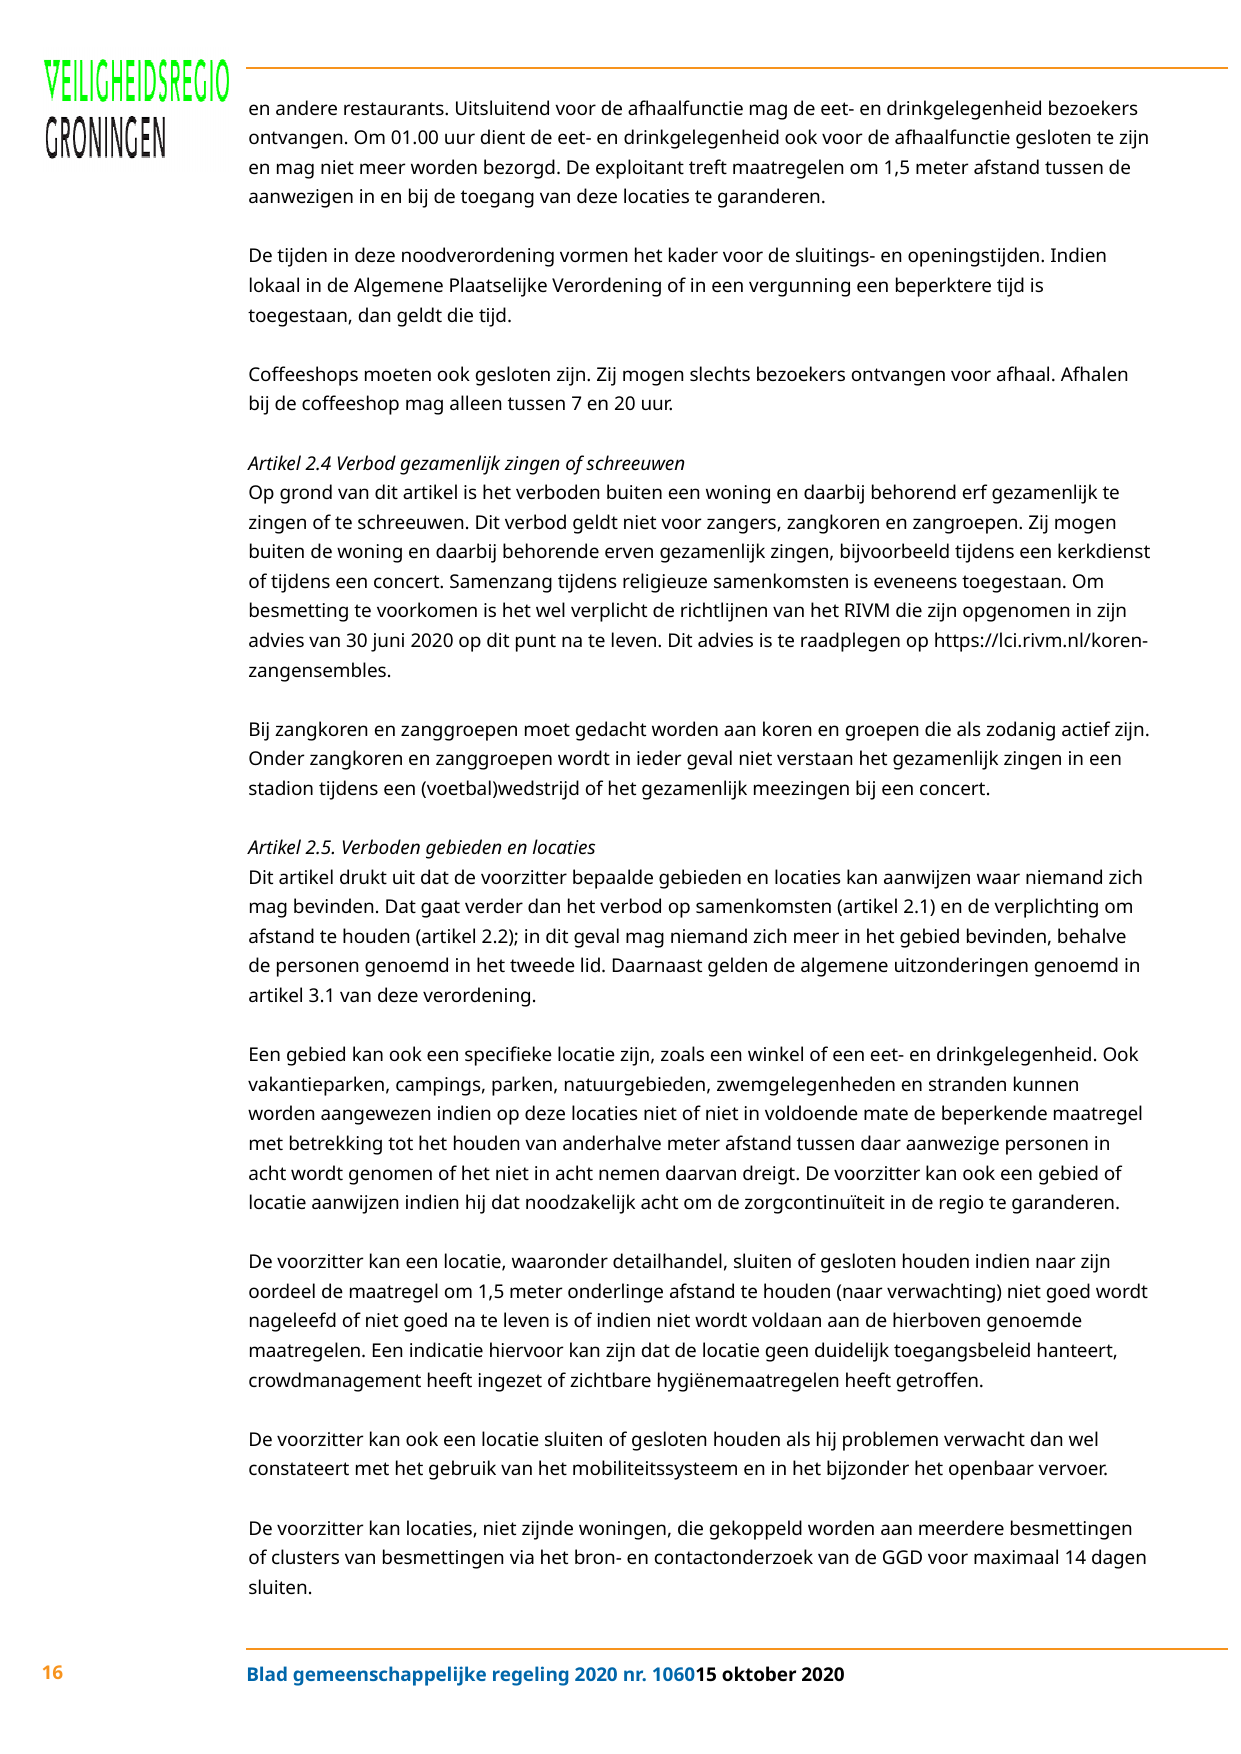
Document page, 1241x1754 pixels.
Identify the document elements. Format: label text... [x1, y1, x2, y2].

text De voorzitter kan locaties, niet zijnde woningen, die gekoppeld worden aan meerdere besmettingen of clusters van besmettingen via het bron- en contactonderzoek van de GGD voor maximaal 14 dagen sluiten. [248, 1515, 1152, 1600]
text Op grond van dit artikel is het verboden buiten een woning en daarbij behorend erf gezamenlijk te zingen of te schreeuwen. Dit verbod geldt niet voor zangers, zangkoren en zangroepen. Zij mogen buiten de woning en daarbij behorende erven gezamenlijk zingen, bijvoorbeeld tijdens een kerkdienst of tijdens een concert. Samenzang tijdens religieuze samenkomsten is eveneens toegestaan. Om besmetting te voorkomen is het wel verplicht de richtlijnen van het RIVM die zijn opgenomen in zijn advies van 30 juni 2020 op dit punt na te leven. Dit advies is te raadplegen op https://lci.rivm.nl/koren-zangensembles. [248, 479, 1152, 683]
text en andere restaurants. Uitsluitend voor de afhaalfunctie mag de eet- en drinkgelegenheid bezoekers ontvangen. Om 01.00 uur dient de eet- en drinkgelegenheid ook voor de afhaalfunctie gesloten te zijn en mag niet meer worden bezorgd. De exploitant treft maatregelen om 1,5 meter afstand tussen de aanwezigen in en bij de toegang van deze locaties te garanderen. [248, 95, 1152, 209]
text De voorzitter kan ook een locatie sluiten of gesloten houden als hij problemen verwacht dan wel constateert met het gebruik van het mobiliteitssysteem en in het bijzonder het openbaar vervoer. [248, 1426, 1152, 1481]
text Artikel 2.5. Verboden gebieden en locaties [248, 834, 1152, 860]
text Dit artikel drukt uit dat de voorzitter bepaalde gebieden en locaties kan aanwijzen waar niemand zich mag bevinden. Dat gaat verder dan het verbod op samenkomsten (artikel 2.1) en de verplichting om afstand te houden (artikel 2.2); in dit geval mag niemand zich meer in het gebied bevinden, behalve de personen genoemd in het tweede lid. Daarnaast gelden de algemene uitzonderingen genoemd in artikel 3.1 van deze verordening. [248, 864, 1152, 1008]
text Bij zangkoren en zanggroepen moet gedacht worden aan koren en groepen die als zodanig actief zijn. Onder zangkoren en zanggroepen wordt in ieder geval niet verstaan het gezamenlijk zingen in een stadion tijdens een (voetbal)wedstrijd of het gezamenlijk meezingen bij een concert. [248, 716, 1152, 801]
text Artikel 2.4 Verbod gezamenlijk zingen of schreeuwen [248, 450, 1152, 476]
text Een gebied kan ook een specifieke locatie zijn, zoals een winkel of een eet- en drinkgelegenheid. Ook vakantieparken, campings, parken, natuurgebieden, zwemgelegenheden en stranden kunnen worden aangewezen indien op deze locaties niet of niet in voldoende mate de beperkende maatregel met betrekking tot het houden van anderhalve meter afstand tussen daar aanwezige personen in acht wordt genomen of het niet in acht nemen daarvan dreigt. De voorzitter kan ook een gebied of locatie aanwijzen indien hij dat noodzakelijk acht om de zorgcontinuïteit in de regio te garanderen. [248, 1041, 1152, 1215]
text De voorzitter kan een locatie, waaronder detailhandel, sluiten of gesloten houden indien naar zijn oordeel de maatregel om 1,5 meter onderlinge afstand te houden (naar verwachting) niet goed wordt nageleefd of niet goed na te leven is of indien niet wordt voldaan aan de hierboven genoemde maatregelen. Een indicatie hiervoor kan zijn dat de locatie geen duidelijk toegangsbeleid hanteert, crowdmanagement heeft ingezet of zichtbare hygiënemaatregelen heeft getroffen. [248, 1248, 1152, 1393]
picture [41, 47, 231, 172]
text Coffeeshops moeten ook gesloten zijn. Zij mogen slechts bezoekers ontvangen voor afhaal. Afhalen bij de coffeeshop mag alleen tussen 7 en 20 uur. [248, 361, 1152, 416]
text De tijden in deze noodverordening vormen het kader voor de sluitings- en openingstijden. Indien lokaal in de Algemene Plaatselijke Verordening of in een vergunning een beperktere tijd is toegestaan, dan geldt die tijd. [248, 243, 1152, 328]
